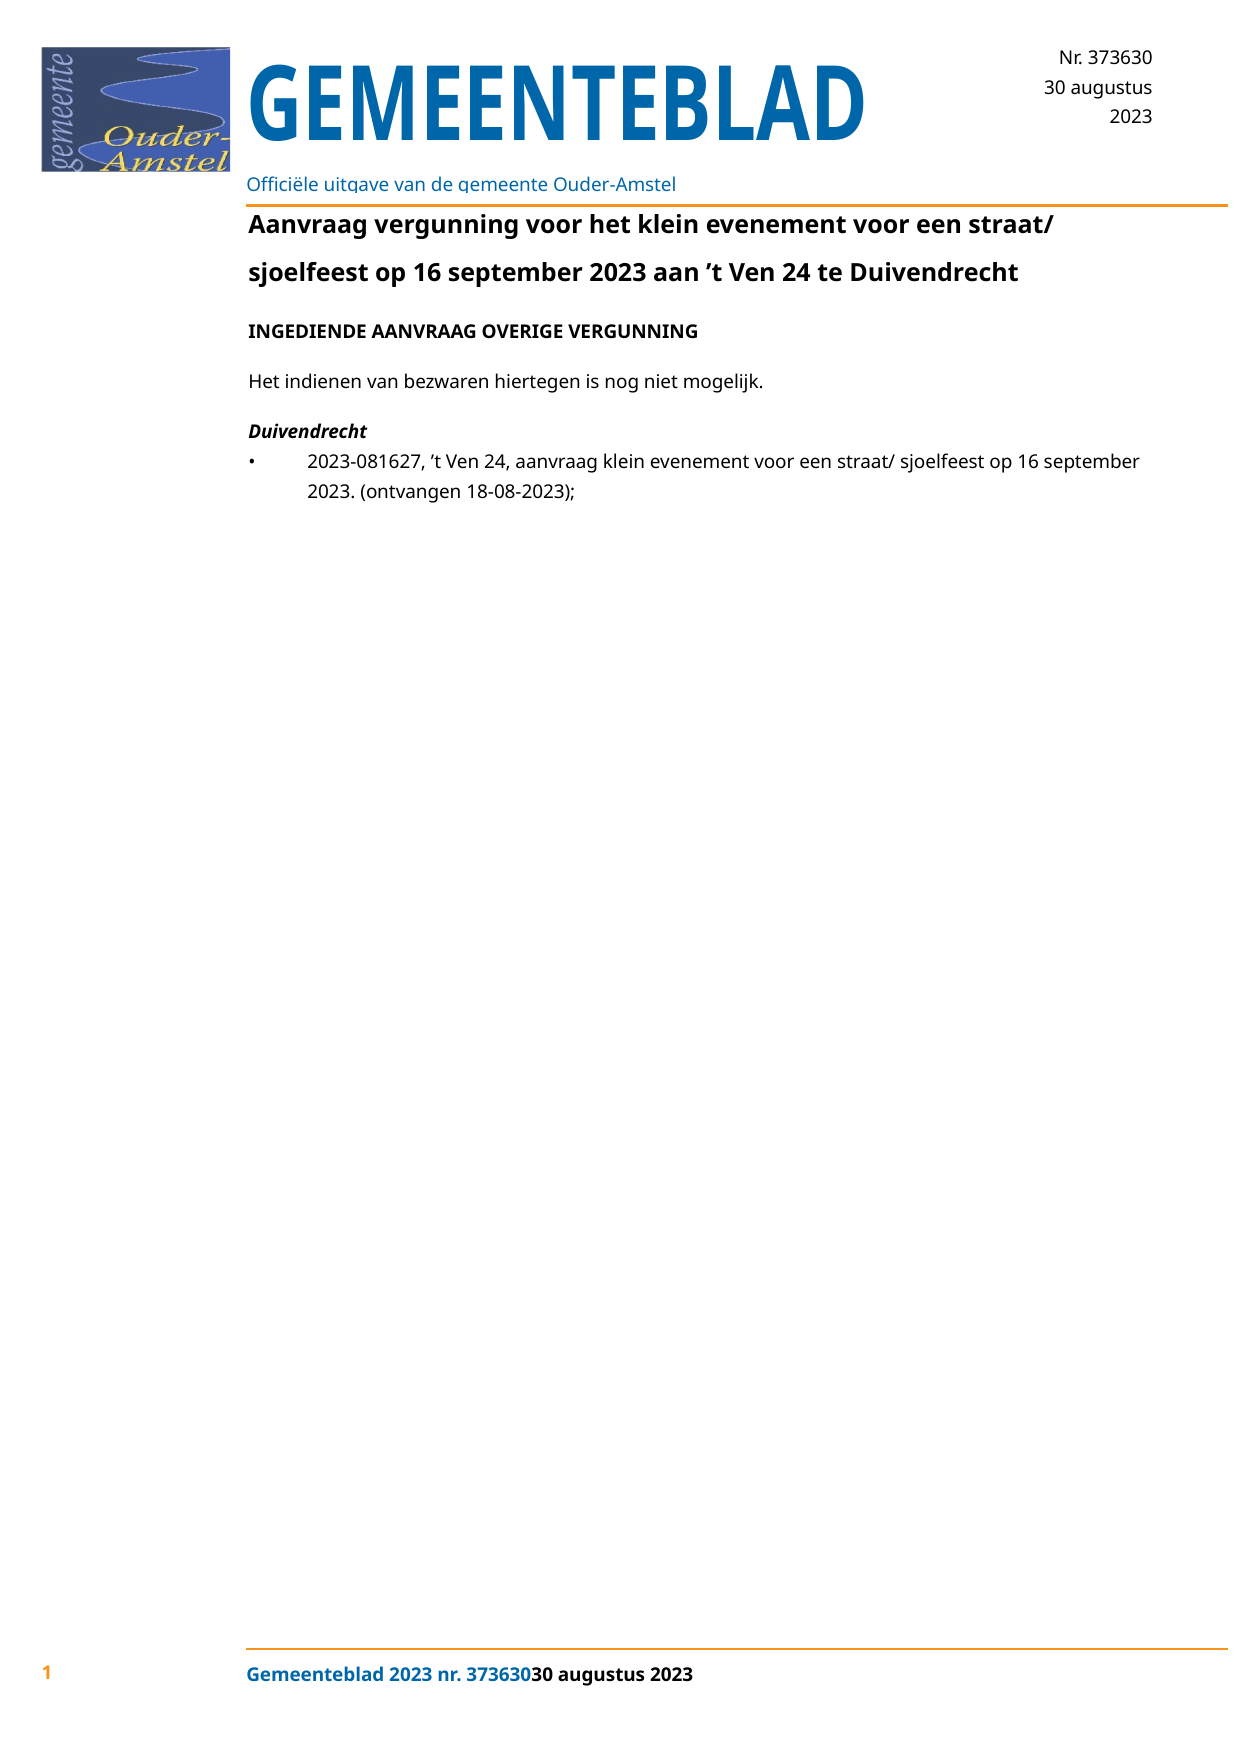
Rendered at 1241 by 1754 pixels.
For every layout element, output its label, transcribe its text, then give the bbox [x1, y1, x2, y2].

text INGEDIENDE AANVRAAG OVERIGE VERGUNNING [248, 318, 1152, 344]
text Het indienen van bezwaren hiertegen is nog niet mogelijk. [248, 368, 1152, 394]
text Aanvraag vergunning voor het klein evenement voor een straat/ sjoelfeest op 16 september 2023 aan ’t Ven 24 te Duivendrecht [248, 207, 1152, 288]
picture [41, 47, 231, 172]
list 2023-081627, ’t Ven 24, aanvraag klein evenement voor een straat/ sjoelfeest op 16 september 2023. (ontvangen 18-08-2023); [248, 448, 1152, 504]
text Duivendrecht [248, 419, 1152, 444]
